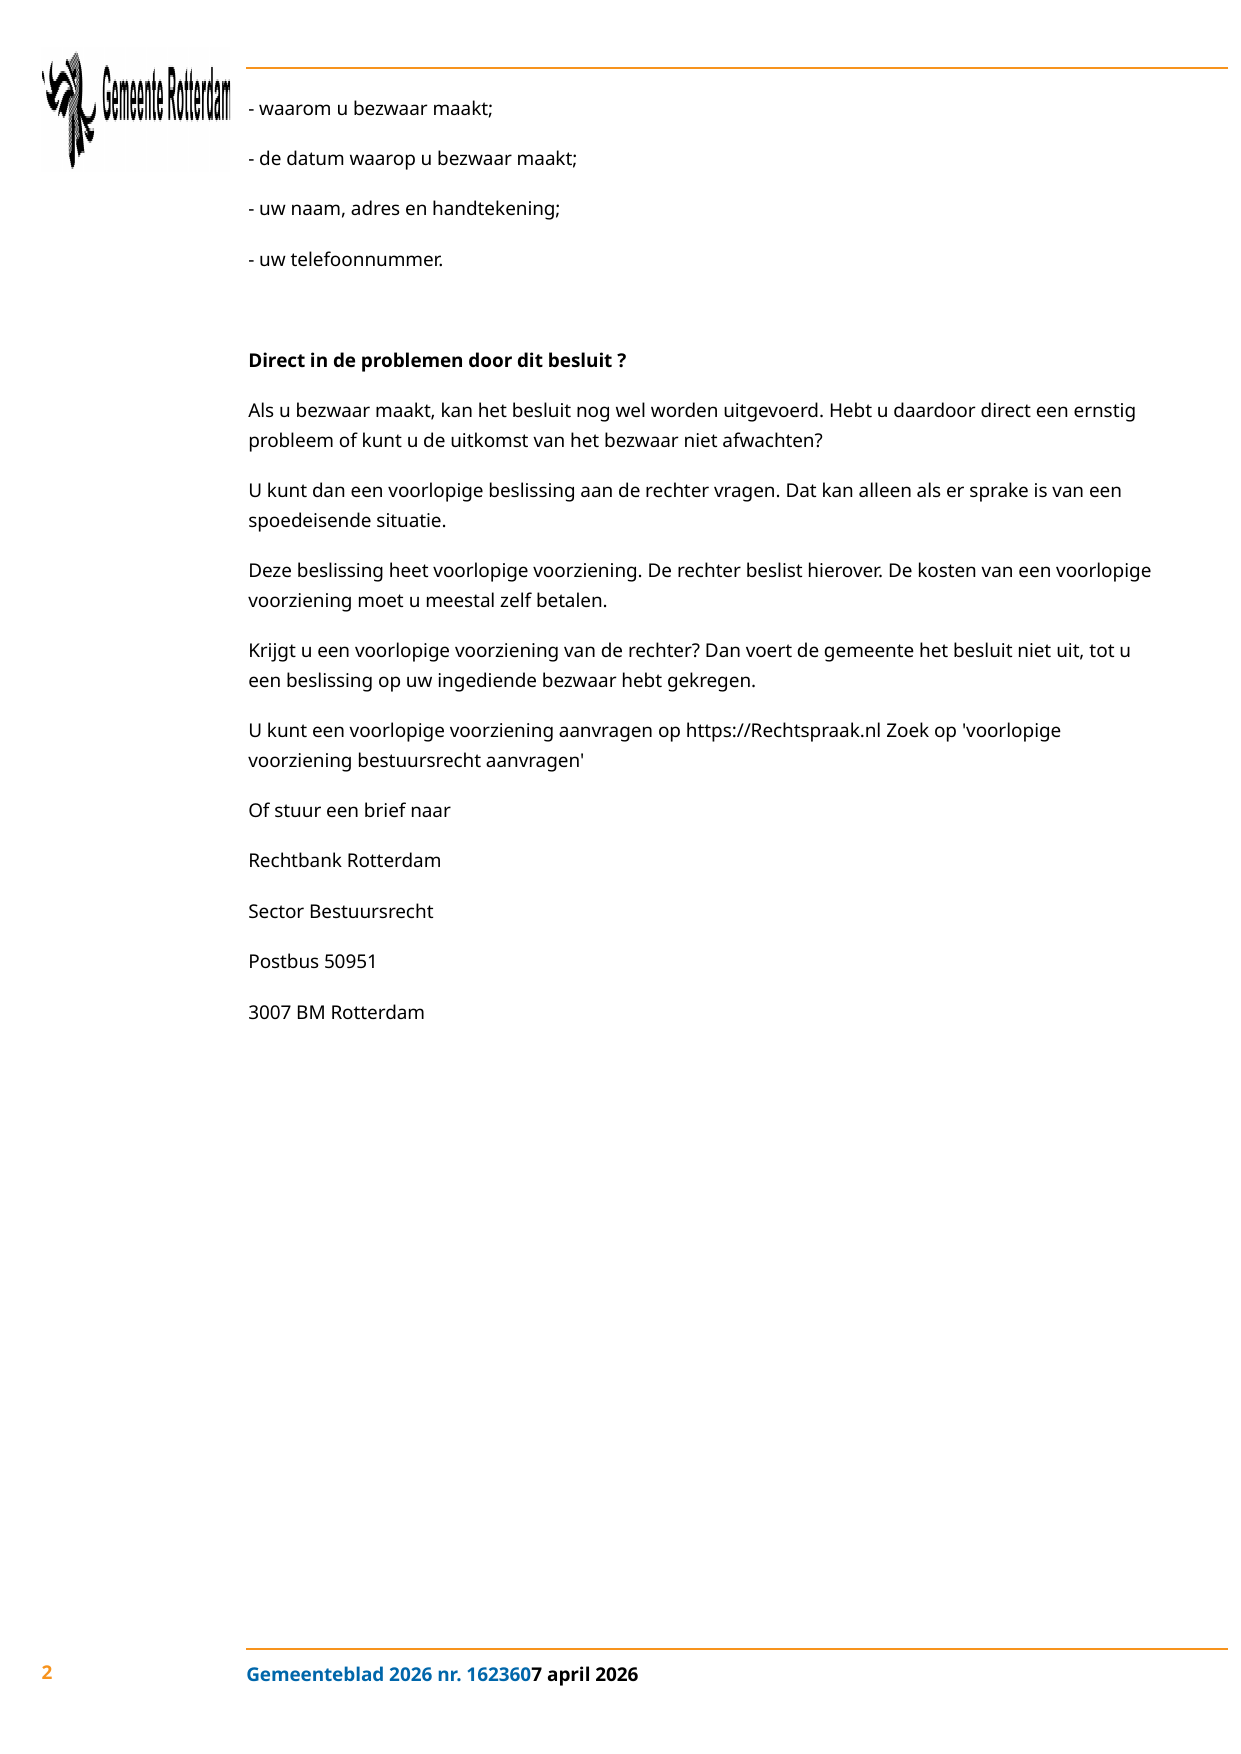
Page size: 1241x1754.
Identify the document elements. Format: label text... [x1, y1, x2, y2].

text - uw telefoonnummer. [248, 246, 1152, 272]
text 3007 BM Rotterdam [248, 999, 1152, 1025]
text Krijgt u een voorlopige voorziening van de rechter? Dan voert de gemeente het besluit niet uit, tot u een beslissing op uw ingediende bezwaar hebt gekregen. [248, 637, 1152, 693]
picture [41, 47, 231, 172]
text Of stuur een brief naar [248, 797, 1152, 823]
text Deze beslissing heet voorlopige voorziening. De rechter beslist hierover. De kosten van een voorlopige voorziening moet u meestal zelf betalen. [248, 557, 1152, 613]
text - waarom u bezwaar maakt; [248, 95, 1152, 121]
text U kunt een voorlopige voorziening aanvragen op https://Rechtspraak.nl Zoek op 'voorlopige voorziening bestuursrecht aanvragen' [248, 717, 1152, 773]
text Sector Bestuursrecht [248, 898, 1152, 924]
text Postbus 50951 [248, 948, 1152, 974]
text - de datum waarop u bezwaar maakt; [248, 145, 1152, 171]
text Rechtbank Rotterdam [248, 848, 1152, 873]
text - uw naam, adres en handtekening; [248, 196, 1152, 221]
text Direct in de problemen door dit besluit ? [248, 347, 1152, 373]
text U kunt dan een voorlopige beslissing aan de rechter vragen. Dat kan alleen als er sprake is van een spoedeisende situatie. [248, 477, 1152, 533]
text Als u bezwaar maakt, kan het besluit nog wel worden uitgevoerd. Hebt u daardoor direct een ernstig probleem of kunt u de uitkomst van het bezwaar niet afwachten? [248, 397, 1152, 453]
